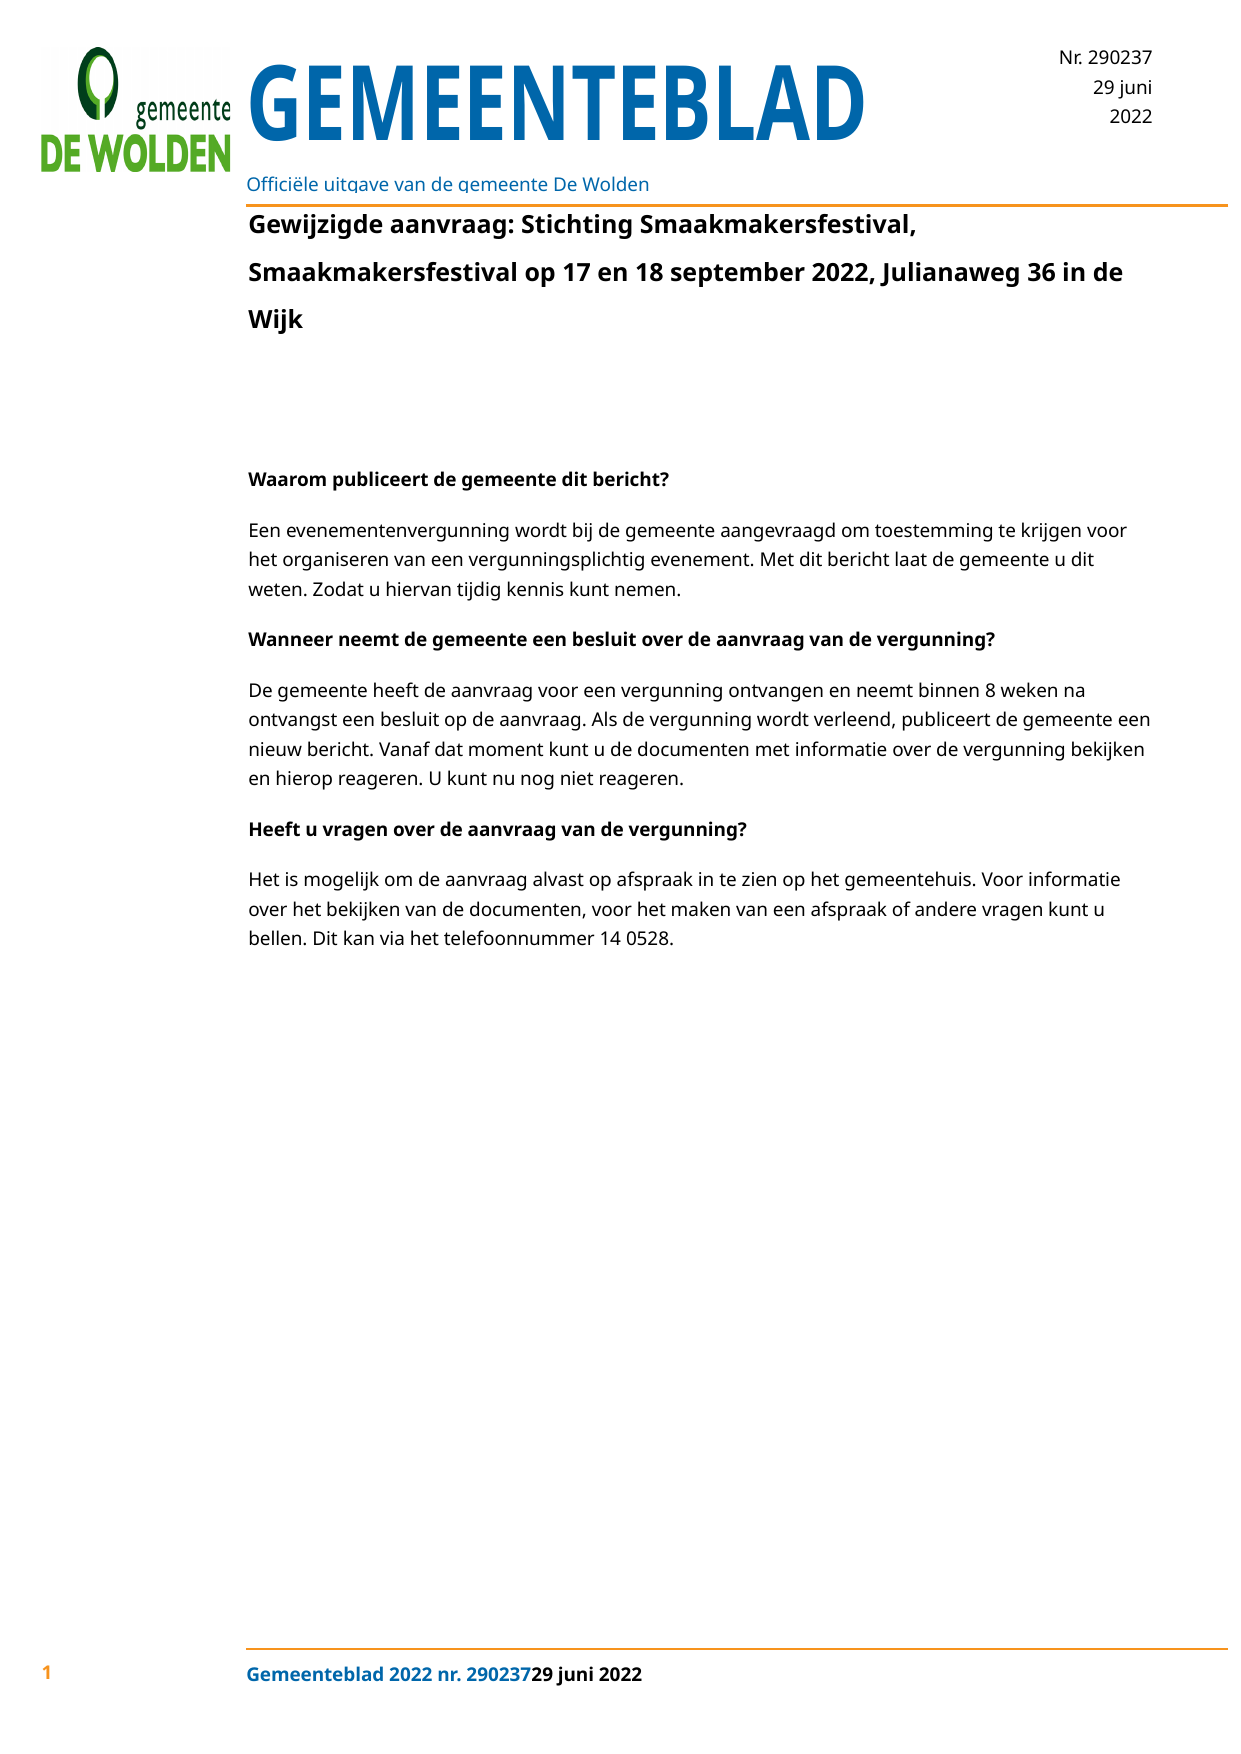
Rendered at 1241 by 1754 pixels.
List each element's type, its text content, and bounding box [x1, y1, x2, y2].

picture [41, 47, 231, 172]
text Een evenementenvergunning wordt bij de gemeente aangevraagd om toestemming te krijgen voor het organiseren van een vergunningsplichtig evenement. Met dit bericht laat de gemeente u dit weten. Zodat u hiervan tijdig kennis kunt nemen. [248, 517, 1152, 602]
text De gemeente heeft de aanvraag voor een vergunning ontvangen en neemt binnen 8 weken na ontvangst een besluit op de aanvraag. Als de vergunning wordt verleend, publiceert de gemeente een nieuw bericht. Vanaf dat moment kunt u de documenten met informatie over de vergunning bekijken en hierop reageren. U kunt nu nog niet reageren. [248, 677, 1152, 791]
text Wanneer neemt de gemeente een besluit over de aanvraag van de vergunning? [248, 626, 1152, 652]
text Het is mogelijk om de aanvraag alvast op afspraak in te zien op het gemeentehuis. Voor informatie over het bekijken van de documenten, voor het maken van een afspraak of andere vragen kunt u bellen. Dit kan via het telefoonnummer 14 0528. [248, 866, 1152, 951]
text Waarom publiceert de gemeente dit bericht? [248, 466, 1152, 492]
text Heeft u vragen over de aanvraag van de vergunning? [248, 816, 1152, 842]
text Gewijzigde aanvraag: Stichting Smaakmakersfestival, Smaakmakersfestival op 17 en 18 september 2022, Julianaweg 36 in de Wijk [248, 207, 1152, 336]
